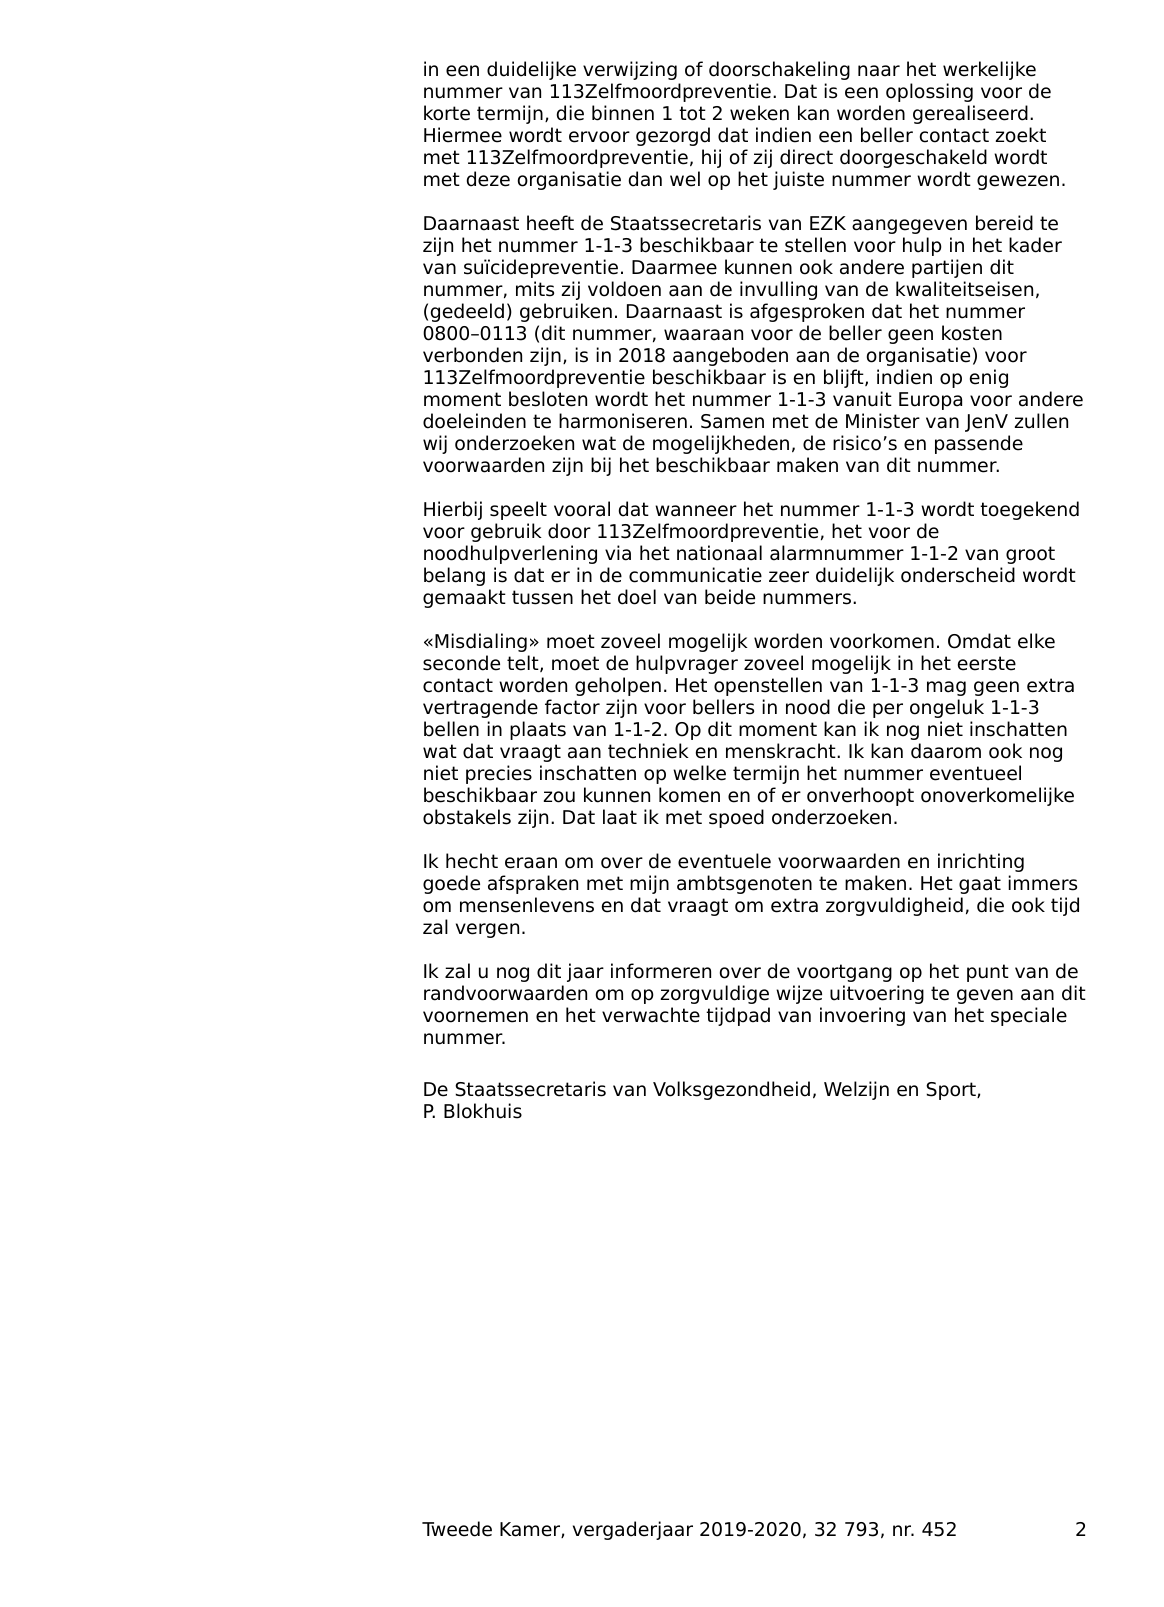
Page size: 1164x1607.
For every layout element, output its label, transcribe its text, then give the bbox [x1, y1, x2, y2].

text De Staatssecretaris van Volksgezondheid, Welzijn en Sport, P. Blokhuis [422, 1079, 1087, 1123]
text Daarnaast heeft de Staatssecretaris van EZK aangegeven bereid te zijn het nummer 1-1-3 beschikbaar te stellen voor hulp in het kader van suïcidepreventie. Daarmee kunnen ook andere partijen dit nummer, mits zij voldoen aan de invulling van de kwaliteitseisen, (gedeeld) gebruiken. Daarnaast is afgesproken dat het nummer 0800–0113 (dit nummer, waaraan voor de beller geen kosten verbonden zijn, is in 2018 aangeboden aan de organisatie) voor 113Zelfmoordpreventie beschikbaar is en blijft, indien op enig moment besloten wordt het nummer 1-1-3 vanuit Europa voor andere doeleinden te harmoniseren. Samen met de Minister van JenV zullen wij onderzoeken wat de mogelijkheden, de risico’s en passende voorwaarden zijn bij het beschikbaar maken van dit nummer. [422, 213, 1087, 477]
text Hierbij speelt vooral dat wanneer het nummer 1-1-3 wordt toegekend voor gebruik door 113Zelfmoordpreventie, het voor de noodhulpverlening via het nationaal alarmnummer 1-1-2 van groot belang is dat er in de communicatie zeer duidelijk onderscheid wordt gemaakt tussen het doel van beide nummers. [422, 499, 1087, 609]
text Ik zal u nog dit jaar informeren over de voortgang op het punt van de randvoorwaarden om op zorgvuldige wijze uitvoering te geven aan dit voornemen en het verwachte tijdpad van invoering van het speciale nummer. [422, 961, 1087, 1049]
text «Misdialing» moet zoveel mogelijk worden voorkomen. Omdat elke seconde telt, moet de hulpvrager zoveel mogelijk in het eerste contact worden geholpen. Het openstellen van 1-1-3 mag geen extra vertragende factor zijn voor bellers in nood die per ongeluk 1-1-3 bellen in plaats van 1-1-2. Op dit moment kan ik nog niet inschatten wat dat vraagt aan techniek en menskracht. Ik kan daarom ook nog niet precies inschatten op welke termijn het nummer eventueel beschikbaar zou kunnen komen en of er onverhoopt onoverkomelijke obstakels zijn. Dat laat ik met spoed onderzoeken. [422, 631, 1087, 829]
text in een duidelijke verwijzing of doorschakeling naar het werkelijke nummer van 113Zelfmoordpreventie. Dat is een oplossing voor de korte termijn, die binnen 1 tot 2 weken kan worden gerealiseerd. Hiermee wordt ervoor gezorgd dat indien een beller contact zoekt met 113Zelfmoordpreventie, hij of zij direct doorgeschakeld wordt met deze organisatie dan wel op het juiste nummer wordt gewezen. [422, 59, 1087, 191]
text Ik hecht eraan om over de eventuele voorwaarden en inrichting goede afspraken met mijn ambtsgenoten te maken. Het gaat immers om mensenlevens en dat vraagt om extra zorgvuldigheid, die ook tijd zal vergen. [422, 851, 1087, 939]
